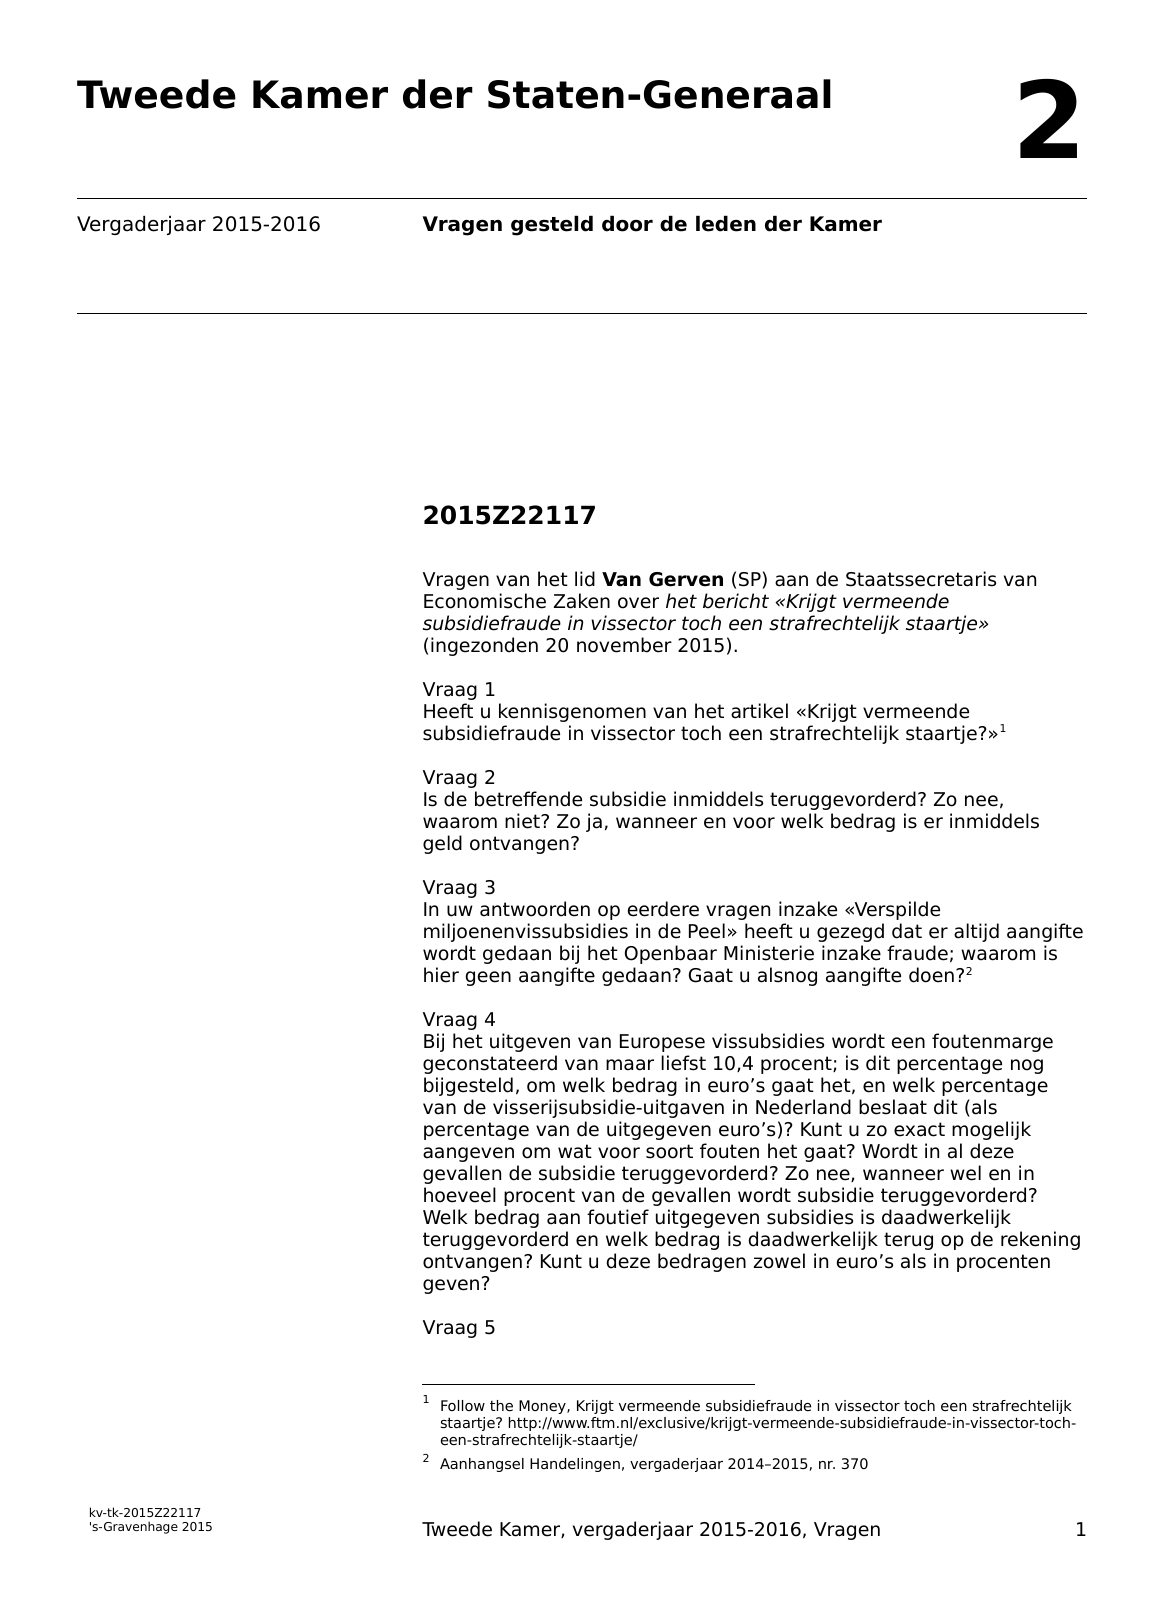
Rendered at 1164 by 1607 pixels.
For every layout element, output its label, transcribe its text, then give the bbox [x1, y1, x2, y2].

text 2015Z22117 [422, 501, 1087, 531]
text 's-Gravenhage 2015 [88, 1520, 323, 1534]
table_cell Vragen gesteld door de leden der Kamer [422, 199, 1087, 313]
text Is de betreffende subsidie inmiddels teruggevorderd? Zo nee, waarom niet? Zo ja, wanneer en voor welk bedrag is er inmiddels geld ontvangen? [422, 789, 1087, 855]
text Vragen van het lid Van Gerven (SP) aan de Staatssecretaris van Economische Zaken over het bericht «Krijgt vermeende subsidiefraude in vissector toch een strafrechtelijk staartje» (ingezonden 20 november 2015). [422, 569, 1087, 657]
text kv-tk-2015Z22117 [88, 1506, 323, 1520]
text Aanhangsel Handelingen, vergaderjaar 2014–2015, nr. 370 [422, 1452, 1087, 1474]
text Vraag 2 [422, 767, 1087, 789]
table_cell Vergaderjaar 2015-2016 [77, 199, 422, 313]
text In uw antwoorden op eerdere vragen inzake «Verspilde miljoenenvissubsidies in de Peel» heeft u gezegd dat er altijd aangifte wordt gedaan bij het Openbaar Ministerie inzake fraude; waarom is hier geen aangifte gedaan? Gaat u alsnog aangifte doen? [422, 899, 1087, 987]
table_header Tweede Kamer der Staten-Generaal [77, 59, 886, 198]
text Bij het uitgeven van Europese vissubsidies wordt een foutenmarge geconstateerd van maar liefst 10,4 procent; is dit percentage nog bijgesteld, om welk bedrag in euro’s gaat het, en welk percentage van de visserijsubsidie-uitgaven in Nederland beslaat dit (als percentage van de uitgegeven euro’s)? Kunt u zo exact mogelijk aangeven om wat voor soort fouten het gaat? Wordt in al deze gevallen de subsidie teruggevorderd? Zo nee, wanneer wel en in hoeveel procent van de gevallen wordt subsidie teruggevorderd? Welk bedrag aan foutief uitgegeven subsidies is daadwerkelijk teruggevorderd en welk bedrag is daadwerkelijk terug op de rekening ontvangen? Kunt u deze bedragen zowel in euro’s als in procenten geven? [422, 1031, 1087, 1295]
text Vraag 1 [422, 679, 1087, 701]
text Vraag 4 [422, 1009, 1087, 1031]
text Follow the Money, Krijgt vermeende subsidiefraude in vissector toch een strafrechtelijk staartje? http://www.ftm.nl/exclusive/krijgt-vermeende-subsidiefraude-in-vissector-toch-een-strafrechtelijk-staartje/ [422, 1393, 1087, 1449]
text Vraag 5 [422, 1317, 1087, 1339]
table_header 2 [886, 59, 1087, 198]
text Heeft u kennisgenomen van het artikel «Krijgt vermeende subsidiefraude in vissector toch een strafrechtelijk staartje?» [422, 701, 1087, 745]
text Vraag 3 [422, 877, 1087, 899]
